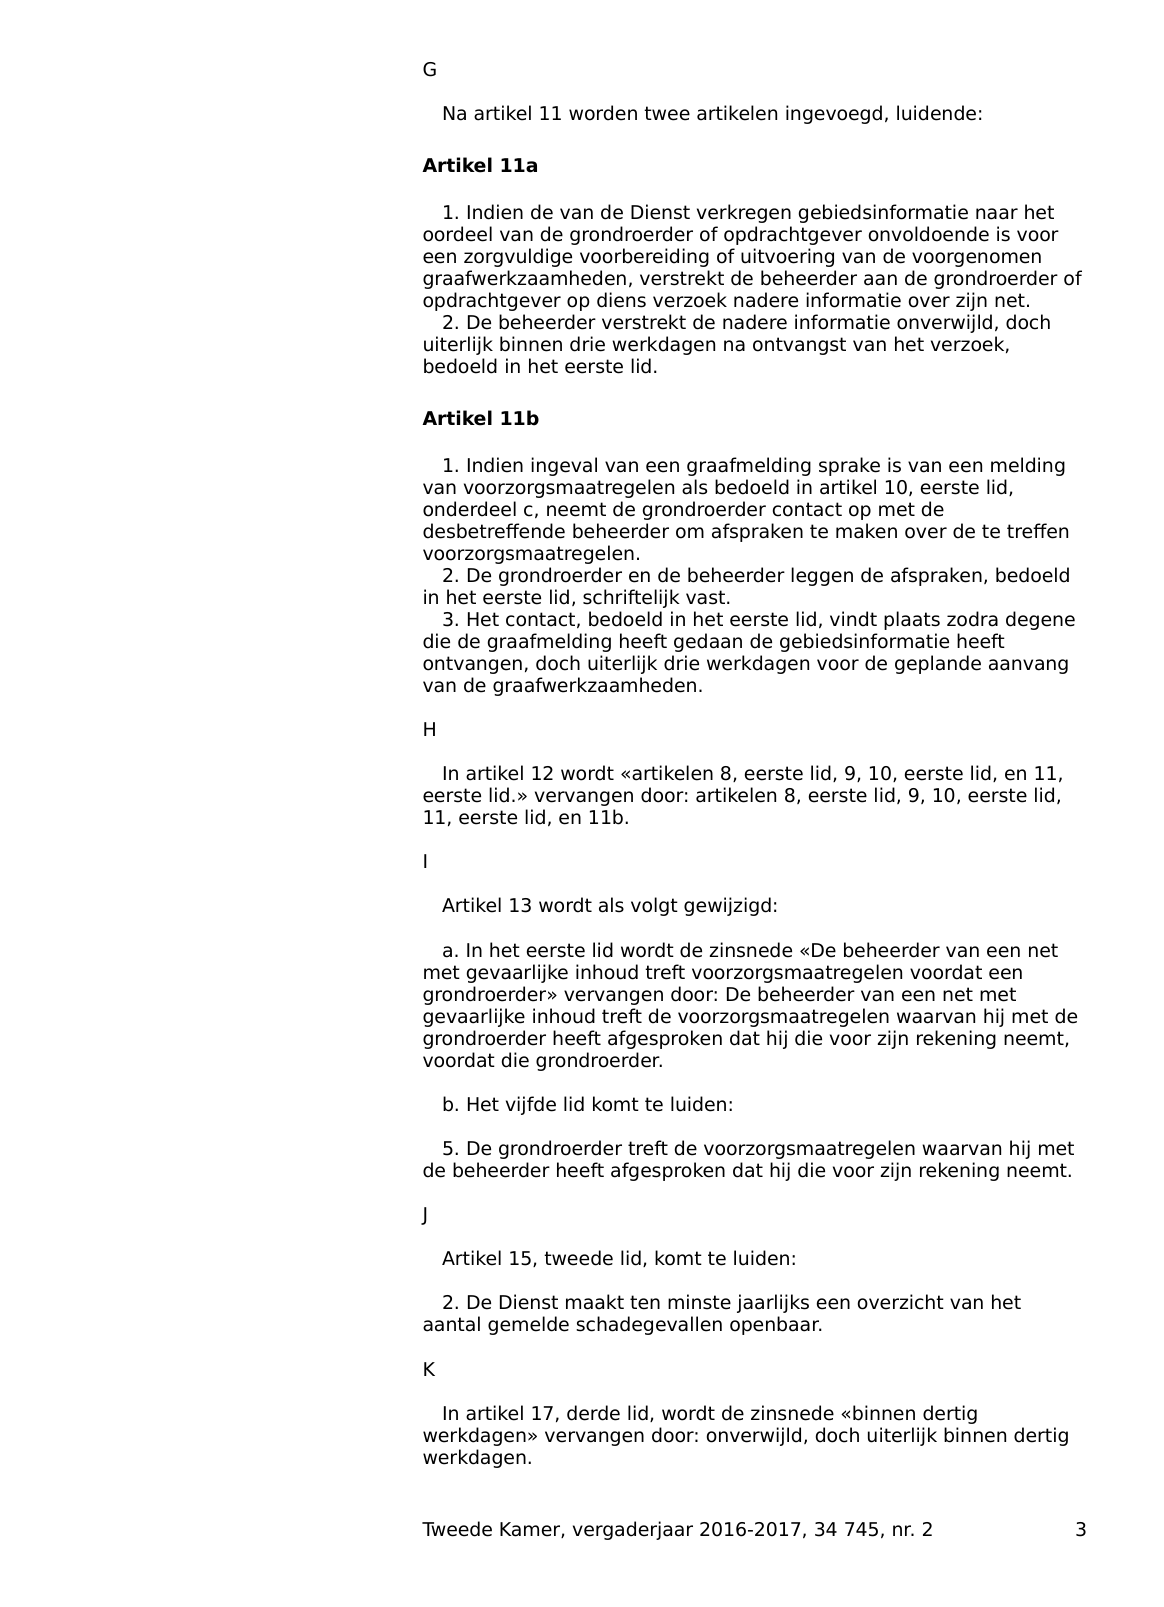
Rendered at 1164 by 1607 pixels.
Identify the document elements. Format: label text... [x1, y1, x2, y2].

text 2. De grondroerder en de beheerder leggen de afspraken, bedoeld in het eerste lid, schriftelijk vast. [422, 565, 1087, 609]
subtitle Artikel 11a [422, 155, 1087, 177]
text a. In het eerste lid wordt de zinsnede «De beheerder van een net met gevaarlijke inhoud treft voorzorgsmaatregelen voordat een grondroerder» vervangen door: De beheerder van een net met gevaarlijke inhoud treft de voorzorgsmaatregelen waarvan hij met de grondroerder heeft afgesproken dat hij die voor zijn rekening neemt, voordat die grondroerder. [422, 939, 1087, 1071]
text Artikel 15, tweede lid, komt te luiden: [422, 1248, 1087, 1270]
text G [422, 59, 1087, 81]
text b. Het vijfde lid komt te luiden: [422, 1094, 1087, 1116]
text I [422, 851, 1087, 873]
text 2. De beheerder verstrekt de nadere informatie onverwijld, doch uiterlijk binnen drie werkdagen na ontvangst van het verzoek, bedoeld in het eerste lid. [422, 312, 1087, 378]
text 2. De Dienst maakt ten minste jaarlijks een overzicht van het aantal gemelde schadegevallen openbaar. [422, 1292, 1087, 1336]
text In artikel 17, derde lid, wordt de zinsnede «binnen dertig werkdagen» vervangen door: onverwijld, doch uiterlijk binnen dertig werkdagen. [422, 1403, 1087, 1468]
text 1. Indien ingeval van een graafmelding sprake is van een melding van voorzorgsmaatregelen als bedoeld in artikel 10, eerste lid, onderdeel c, neemt de grondroerder contact op met de desbetreffende beheerder om afspraken te maken over de te treffen voorzorgsmaatregelen. [422, 455, 1087, 565]
text In artikel 12 wordt «artikelen 8, eerste lid, 9, 10, eerste lid, en 11, eerste lid.» vervangen door: artikelen 8, eerste lid, 9, 10, eerste lid, 11, eerste lid, en 11b. [422, 763, 1087, 829]
text J [422, 1204, 1087, 1226]
text Artikel 13 wordt als volgt gewijzigd: [422, 895, 1087, 917]
subtitle Artikel 11b [422, 408, 1087, 430]
text 5. De grondroerder treft de voorzorgsmaatregelen waarvan hij met de beheerder heeft afgesproken dat hij die voor zijn rekening neemt. [422, 1138, 1087, 1182]
text Na artikel 11 worden twee artikelen ingevoegd, luidende: [422, 103, 1087, 125]
text 3. Het contact, bedoeld in het eerste lid, vindt plaats zodra degene die de graafmelding heeft gedaan de gebiedsinformatie heeft ontvangen, doch uiterlijk drie werkdagen voor de geplande aanvang van de graafwerkzaamheden. [422, 609, 1087, 697]
text H [422, 719, 1087, 741]
text 1. Indien de van de Dienst verkregen gebiedsinformatie naar het oordeel van de grondroerder of opdrachtgever onvoldoende is voor een zorgvuldige voorbereiding of uitvoering van de voorgenomen graafwerkzaamheden, verstrekt de beheerder aan de grondroerder of opdrachtgever op diens verzoek nadere informatie over zijn net. [422, 202, 1087, 312]
text K [422, 1358, 1087, 1380]
